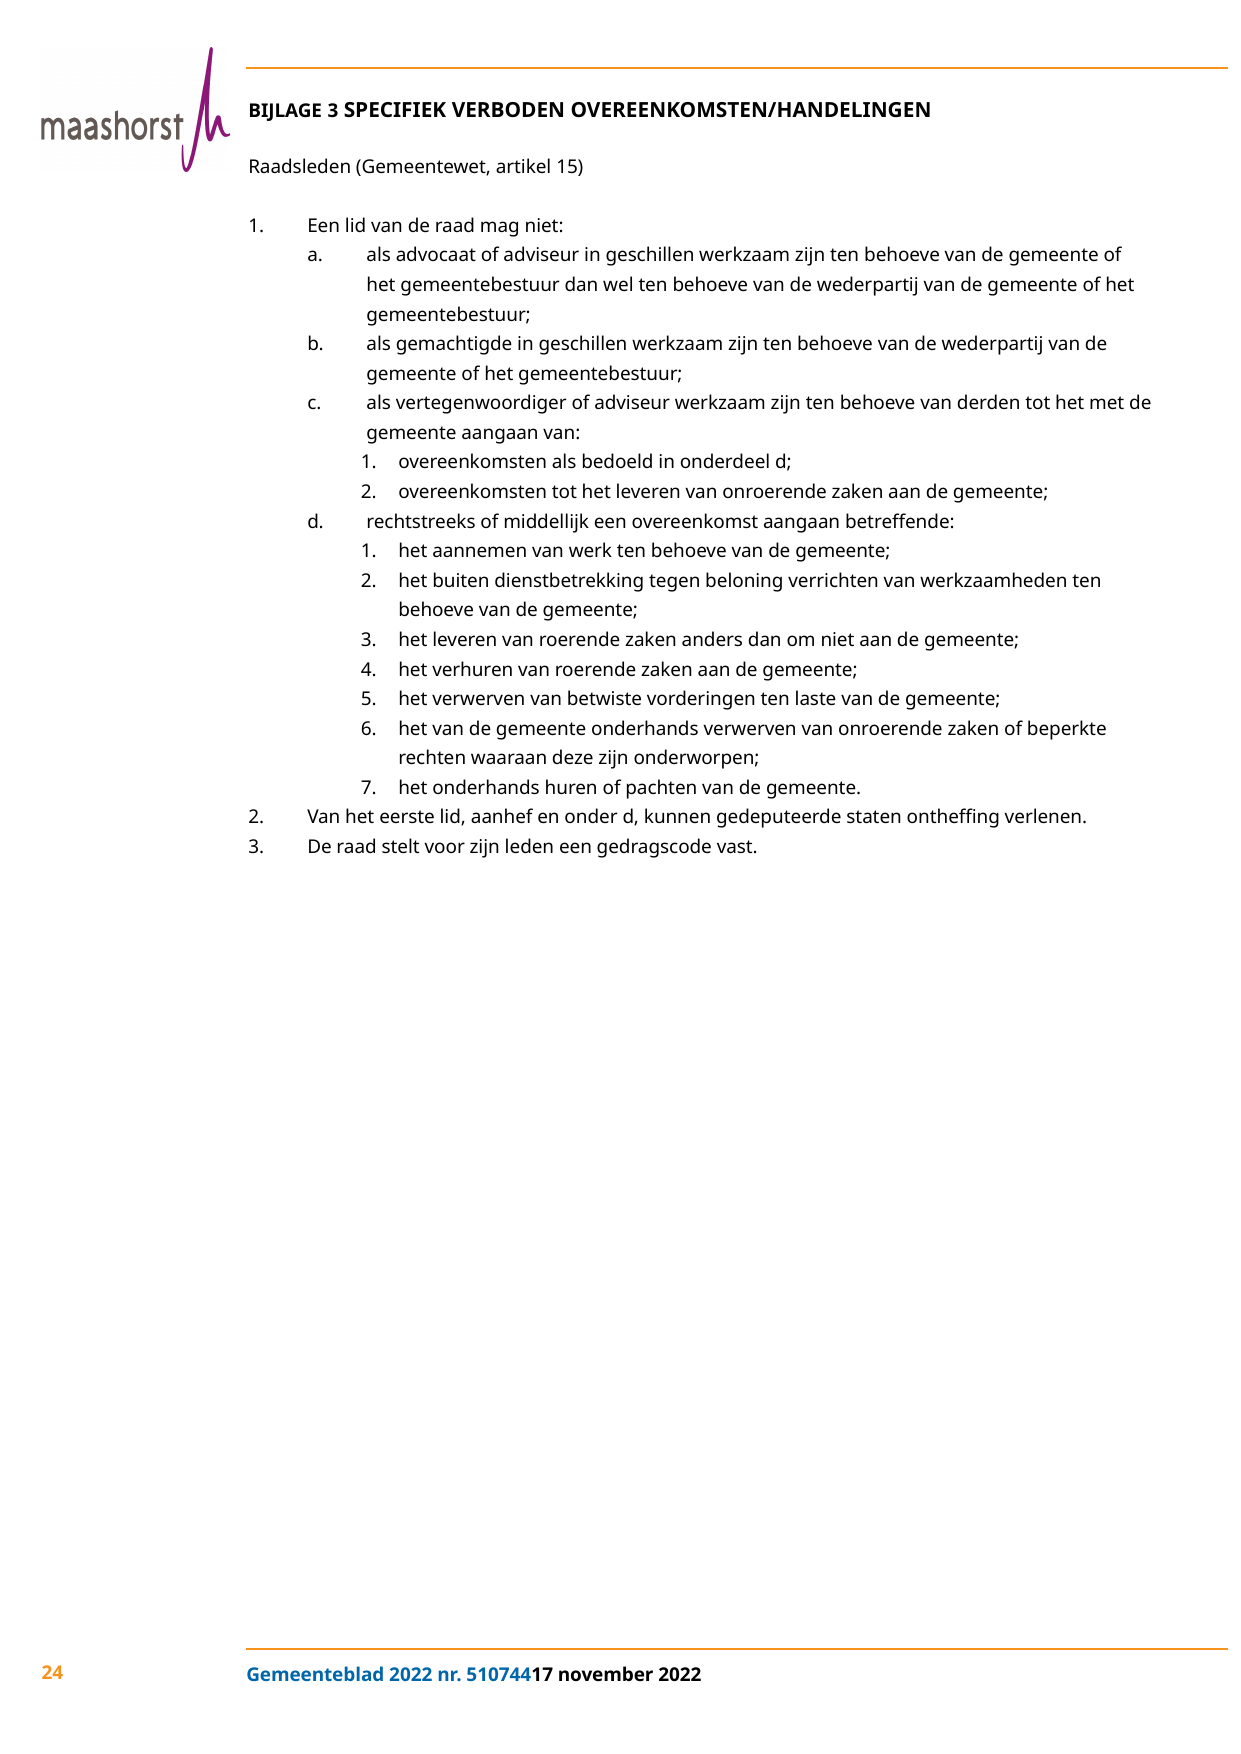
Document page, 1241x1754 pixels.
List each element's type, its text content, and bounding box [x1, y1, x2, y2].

list overeenkomsten tot het leveren van onroerende zaken aan de gemeente; [361, 478, 1152, 504]
list als advocaat of adviseur in geschillen werkzaam zijn ten behoeve van de gemeente of het gemeentebestuur dan wel ten behoeve van de wederpartij van de gemeente of het gemeentebestuur; [307, 242, 1152, 327]
list het buiten dienstbetrekking tegen beloning verrichten van werkzaamheden ten behoeve van de gemeente; [361, 567, 1152, 622]
list het leveren van roerende zaken anders dan om niet aan de gemeente; [361, 626, 1152, 652]
list het onderhands huren of pachten van de gemeente. [361, 774, 1152, 800]
text Raadsleden (Gemeentewet, artikel 15) [248, 153, 1152, 179]
list het van de gemeente onderhands verwerven van onroerende zaken of beperkte rechten waaraan deze zijn onderworpen; [361, 715, 1152, 770]
list als gemachtigde in geschillen werkzaam zijn ten behoeve van de wederpartij van de gemeente of het gemeentebestuur; [307, 330, 1152, 386]
list Een lid van de raad mag niet: [248, 212, 1152, 238]
list Van het eerste lid, aanhef en onder d, kunnen gedeputeerde staten ontheffing verlenen. [248, 804, 1152, 829]
list De raad stelt voor zijn leden een gedragscode vast. [248, 833, 1152, 859]
list het aannemen van werk ten behoeve van de gemeente; [361, 537, 1152, 563]
list het verhuren van roerende zaken aan de gemeente; [361, 656, 1152, 682]
list rechtstreeks of middellijk een overeenkomst aangaan betreffende: [307, 508, 1152, 534]
list als vertegenwoordiger of adviseur werkzaam zijn ten behoeve van derden tot het met de gemeente aangaan van: [307, 389, 1152, 445]
text BIJLAGE 3 SPECIFIEK VERBODEN OVEREENKOMSTEN/HANDELINGEN [248, 95, 1152, 123]
list overeenkomsten als bedoeld in onderdeel d; [361, 449, 1152, 474]
list het verwerven van betwiste vorderingen ten laste van de gemeente; [361, 685, 1152, 711]
picture [41, 47, 231, 172]
